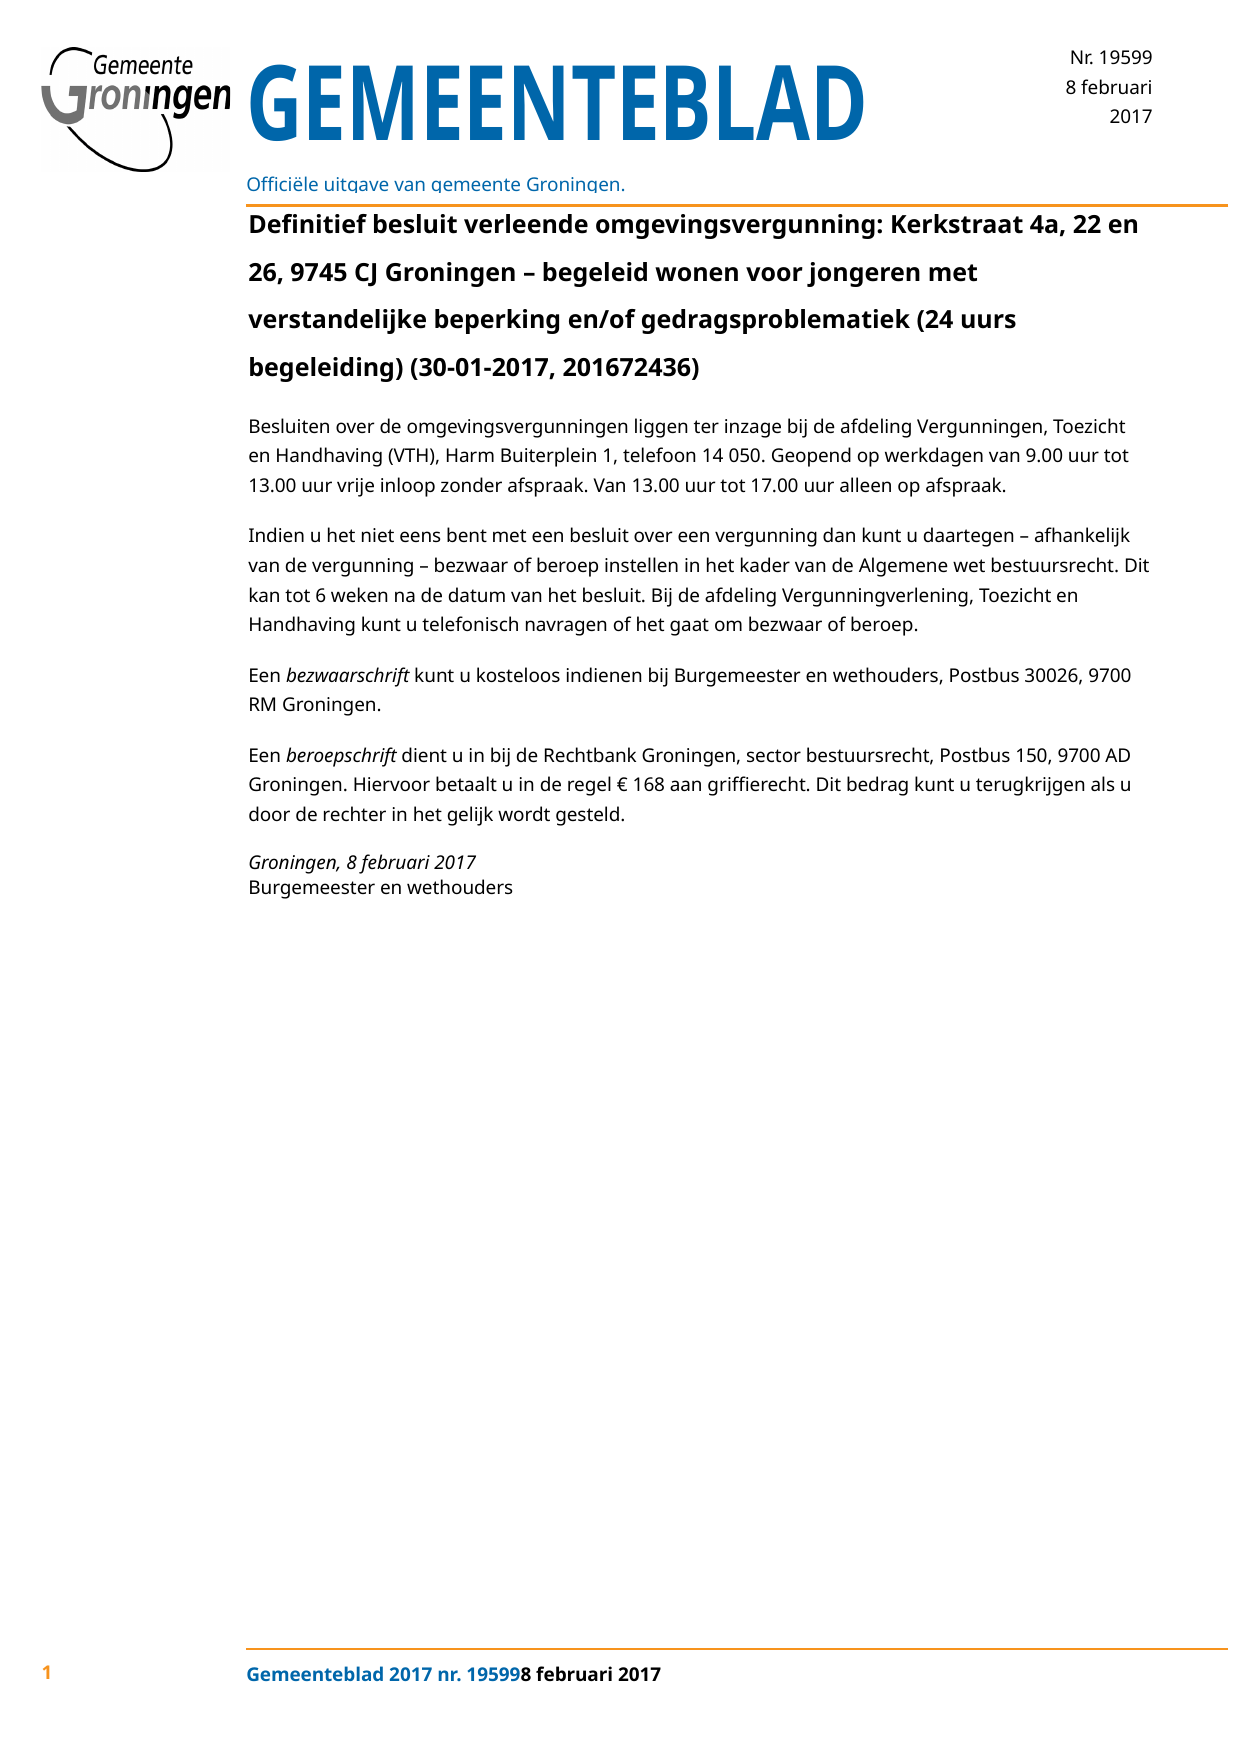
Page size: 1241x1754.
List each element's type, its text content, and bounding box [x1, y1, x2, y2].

text Groningen, 8 februari 2017 [248, 849, 1152, 874]
text Definitief besluit verleende omgevingsvergunning: Kerkstraat 4a, 22 en 26, 9745 CJ Groningen – begeleid wonen voor jongeren met verstandelijke beperking en/of gedragsproblematiek (24 uurs begeleiding) (30-01-2017, 201672436) [248, 207, 1152, 384]
text Indien u het niet eens bent met een besluit over een vergunning dan kunt u daartegen – afhankelijk van de vergunning – bezwaar of beroep instellen in het kader van de Algemene wet bestuursrecht. Dit kan tot 6 weken na de datum van het besluit. Bij de afdeling Vergunningverlening, Toezicht en Handhaving kunt u telefonisch navragen of het gaat om bezwaar of beroep. [248, 523, 1152, 637]
text Burgemeester en wethouders [248, 874, 1152, 900]
picture [41, 47, 231, 172]
text Besluiten over de omgevingsvergunningen liggen ter inzage bij de afdeling Vergunningen, Toezicht en Handhaving (VTH), Harm Buiterplein 1, telefoon 14 050. Geopend op werkdagen van 9.00 uur tot 13.00 uur vrije inloop zonder afspraak. Van 13.00 uur tot 17.00 uur alleen op afspraak. [248, 413, 1152, 498]
text Een bezwaarschrift kunt u kosteloos indienen bij Burgemeester en wethouders, Postbus 30026, 9700 RM Groningen. [248, 662, 1152, 717]
text Een beroepschrift dient u in bij de Rechtbank Groningen, sector bestuursrecht, Postbus 150, 9700 AD Groningen. Hiervoor betaalt u in de regel € 168 aan griffierecht. Dit bedrag kunt u terugkrijgen als u door de rechter in het gelijk wordt gesteld. [248, 742, 1152, 827]
